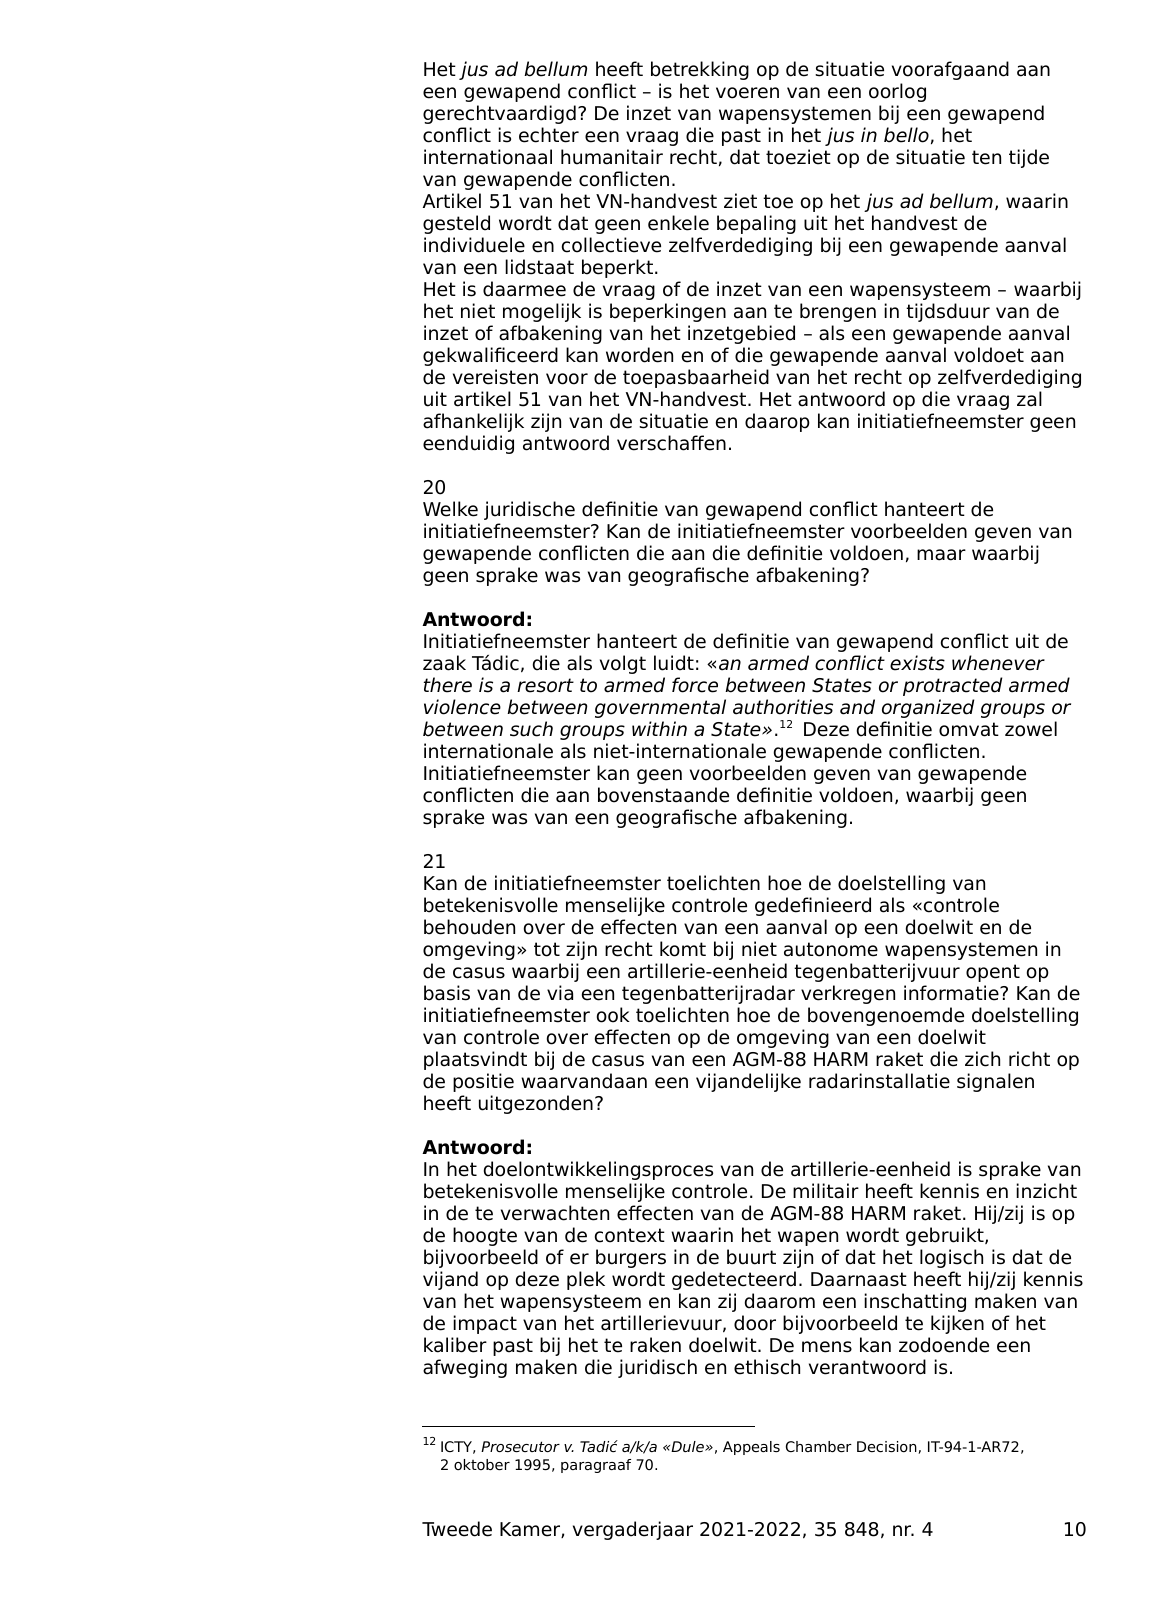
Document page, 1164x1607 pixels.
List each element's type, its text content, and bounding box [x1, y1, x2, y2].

text Kan de initiatiefneemster toelichten hoe de doelstelling van betekenisvolle menselijke controle gedefinieerd als «controle behouden over de effecten van een aanval op een doelwit en de omgeving» tot zijn recht komt bij niet autonome wapensystemen in de casus waarbij een artillerie-eenheid tegenbatterijvuur opent op basis van de via een tegenbatterijradar verkregen informatie? Kan de initiatiefneemster ook toelichten hoe de bovengenoemde doelstelling van controle over effecten op de omgeving van een doelwit plaatsvindt bij de casus van een AGM-88 HARM raket die zich richt op de positie waarvandaan een vijandelijke radarinstallatie signalen heeft uitgezonden? [422, 873, 1087, 1115]
text Welke juridische definitie van gewapend conflict hanteert de initiatiefneemster? Kan de initiatiefneemster voorbeelden geven van gewapende conflicten die aan die definitie voldoen, maar waarbij geen sprake was van geografische afbakening? [422, 499, 1087, 587]
text In het doelontwikkelingsproces van de artillerie-eenheid is sprake van betekenisvolle menselijke controle. De militair heeft kennis en inzicht in de te verwachten effecten van de AGM-88 HARM raket. Hij/zij is op de hoogte van de context waarin het wapen wordt gebruikt, bijvoorbeeld of er burgers in de buurt zijn of dat het logisch is dat de vijand op deze plek wordt gedetecteerd. Daarnaast heeft hij/zij kennis van het wapensysteem en kan zij daarom een inschatting maken van de impact van het artillerievuur, door bijvoorbeeld te kijken of het kaliber past bij het te raken doelwit. De mens kan zodoende een afweging maken die juridisch en ethisch verantwoord is. [422, 1159, 1087, 1379]
text 20 [422, 477, 1087, 499]
text ICTY, Prosecutor v. Tadić a/k/a «Dule», Appeals Chamber Decision, IT-94-1-AR72, 2 oktober 1995, paragraaf 70. [422, 1435, 1087, 1474]
text Het jus ad bellum heeft betrekking op de situatie voorafgaand aan een gewapend conflict – is het voeren van een oorlog gerechtvaardigd? De inzet van wapensystemen bij een gewapend conflict is echter een vraag die past in het jus in bello, het internationaal humanitair recht, dat toeziet op de situatie ten tijde van gewapende conflicten. [422, 59, 1087, 191]
text Het is daarmee de vraag of de inzet van een wapensysteem – waarbij het niet mogelijk is beperkingen aan te brengen in tijdsduur van de inzet of afbakening van het inzetgebied – als een gewapende aanval gekwalificeerd kan worden en of die gewapende aanval voldoet aan de vereisten voor de toepasbaarheid van het recht op zelfverdediging uit artikel 51 van het VN-handvest. Het antwoord op die vraag zal afhankelijk zijn van de situatie en daarop kan initiatiefneemster geen eenduidig antwoord verschaffen. [422, 279, 1087, 455]
text Initiatiefneemster hanteert de definitie van gewapend conflict uit de zaak Tádic, die als volgt luidt: «an armed conflict exists whenever there is a resort to armed force between States or protracted armed violence between governmental authorities and organized groups or between such groups within a State». Deze definitie omvat zowel internationale als niet-internationale gewapende conflicten. Initiatiefneemster kan geen voorbeelden geven van gewapende conflicten die aan bovenstaande definitie voldoen, waarbij geen sprake was van een geografische afbakening. [422, 631, 1087, 829]
text 21 [422, 851, 1087, 873]
text Antwoord: [422, 1137, 1087, 1159]
text Artikel 51 van het VN-handvest ziet toe op het jus ad bellum, waarin gesteld wordt dat geen enkele bepaling uit het handvest de individuele en collectieve zelfverdediging bij een gewapende aanval van een lidstaat beperkt. [422, 191, 1087, 279]
text Antwoord: [422, 609, 1087, 631]
